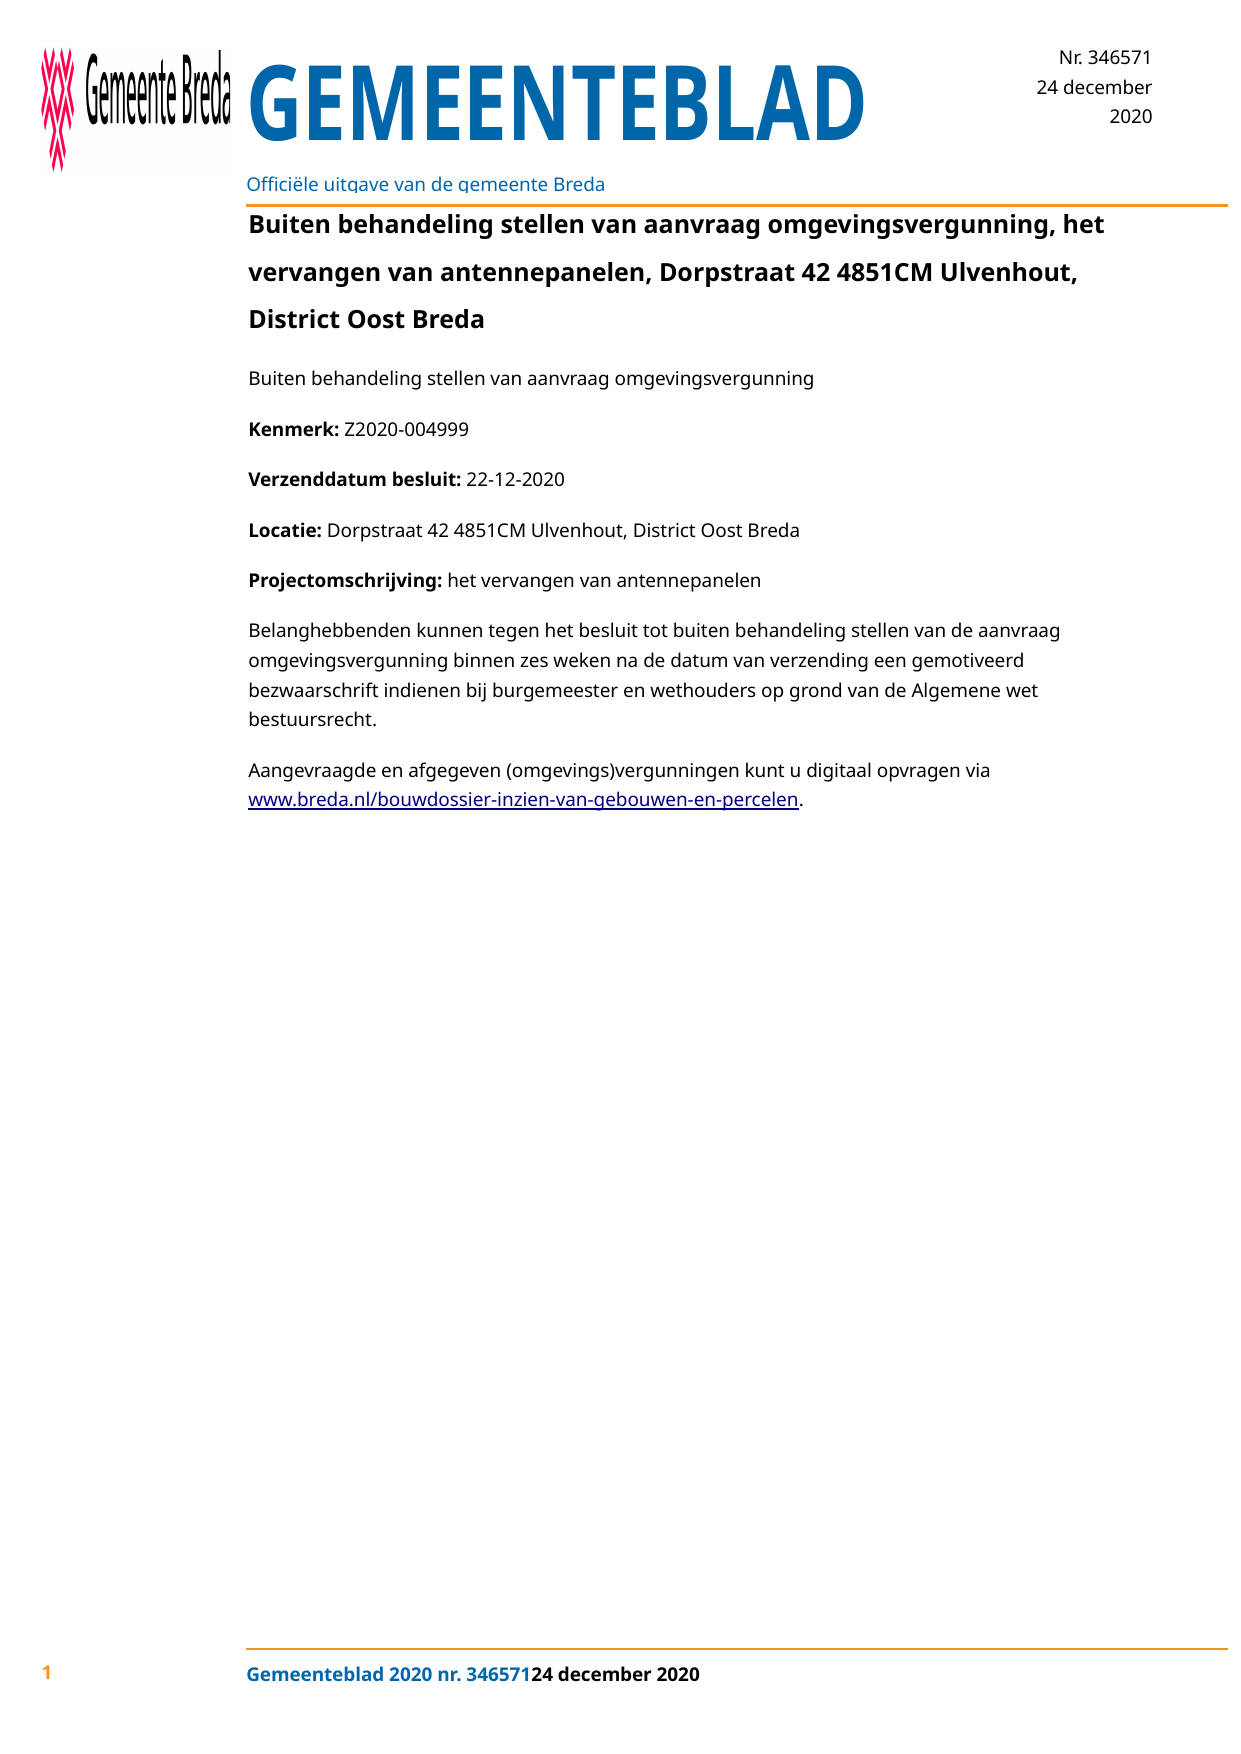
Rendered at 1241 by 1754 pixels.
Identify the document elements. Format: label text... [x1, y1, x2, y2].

text Buiten behandeling stellen van aanvraag omgevingsvergunning [248, 366, 1152, 391]
text Locatie: Dorpstraat 42 4851CM Ulvenhout, District Oost Breda [248, 517, 1152, 542]
picture [41, 47, 231, 172]
text Projectomschrijving: het vervangen van antennepanelen [248, 567, 1152, 593]
text Buiten behandeling stellen van aanvraag omgevingsvergunning, het vervangen van antennepanelen, Dorpstraat 42 4851CM Ulvenhout, District Oost Breda [248, 207, 1152, 336]
text Kenmerk: Z2020-004999 [248, 416, 1152, 442]
text Aangevraagde en afgegeven (omgevings)vergunningen kunt u digitaal opvragen via www.breda.nl/bouwdossier-inzien-van-gebouwen-en-percelen. [248, 757, 1152, 812]
text Verzenddatum besluit: 22-12-2020 [248, 466, 1152, 492]
text Belanghebbenden kunnen tegen het besluit tot buiten behandeling stellen van de aanvraag omgevingsvergunning binnen zes weken na de datum van verzending een gemotiveerd bezwaarschrift indienen bij burgemeester en wethouders op grond van de Algemene wet bestuursrecht. [248, 618, 1152, 732]
